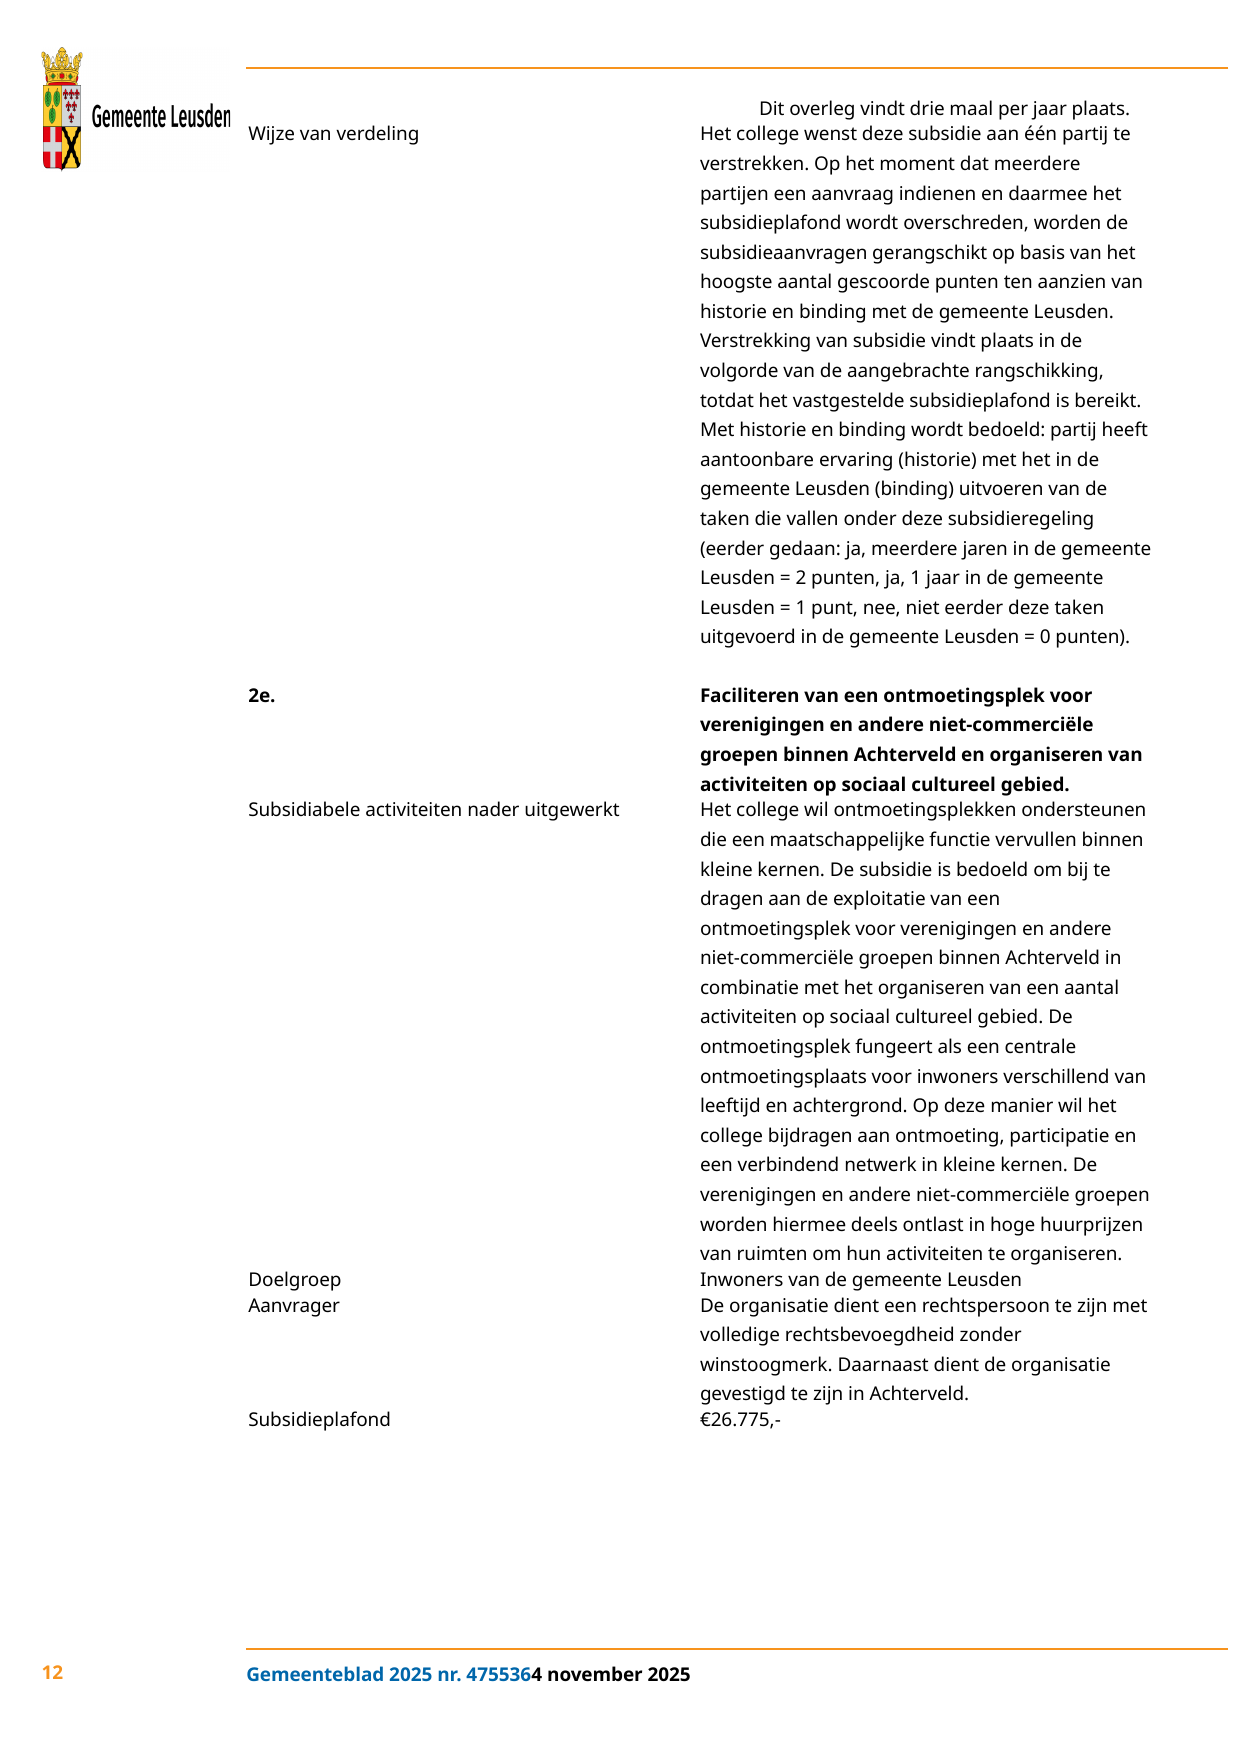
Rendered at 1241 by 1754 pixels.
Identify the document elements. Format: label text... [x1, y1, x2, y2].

table_cell Dit overleg vindt drie maal per jaar plaats. [700, 95, 1152, 121]
table_cell Aanvrager [248, 1292, 700, 1406]
table_cell De organisatie dient een rechtspersoon te zijn met volledige rechtsbevoegdheid zonder winstoogmerk. Daarnaast dient de organisatie gevestigd te zijn in Achterveld. [700, 1292, 1152, 1406]
table_cell Doelgroep [248, 1266, 700, 1292]
table_cell Subsidieplafond [248, 1406, 700, 1432]
table_cell Wijze van verdeling [248, 121, 700, 649]
picture [41, 47, 231, 172]
table_cell Inwoners van de gemeente Leusden [700, 1266, 1152, 1292]
table_cell Subsidiabele activiteiten nader uitgewerkt [248, 797, 700, 1266]
table_cell [248, 95, 700, 121]
table_header 2e. [248, 682, 700, 797]
table_header Faciliteren van een ontmoetingsplek voor verenigingen en andere niet-commerciële groepen binnen Achterveld en organiseren van activiteiten op sociaal cultureel gebied. [700, 682, 1152, 797]
table_cell Het college wil ontmoetingsplekken ondersteunen die een maatschappelijke functie vervullen binnen kleine kernen. De subsidie is bedoeld om bij te dragen aan de exploitatie van een ontmoetingsplek voor verenigingen en andere niet-commerciële groepen binnen Achterveld in combinatie met het organiseren van een aantal activiteiten op sociaal cultureel gebied. De ontmoetingsplek fungeert als een centrale ontmoetingsplaats voor inwoners verschillend van leeftijd en achtergrond. Op deze manier wil het college bijdragen aan ontmoeting, participatie en een verbindend netwerk in kleine kernen. De verenigingen en andere niet-commerciële groepen worden hiermee deels ontlast in hoge huurprijzen van ruimten om hun activiteiten te organiseren. [700, 797, 1152, 1266]
table_cell €26.775,- [700, 1406, 1152, 1432]
table_cell Het college wenst deze subsidie aan één partij te verstrekken. Op het moment dat meerdere partijen een aanvraag indienen en daarmee het subsidieplafond wordt overschreden, worden de subsidieaanvragen gerangschikt op basis van het hoogste aantal gescoorde punten ten aanzien van historie en binding met de gemeente Leusden. Verstrekking van subsidie vindt plaats in de volgorde van de aangebrachte rangschikking, totdat het vastgestelde subsidieplafond is bereikt. Met historie en binding wordt bedoeld: partij heeft aantoonbare ervaring (historie) met het in de gemeente Leusden (binding) uitvoeren van de taken die vallen onder deze subsidieregeling (eerder gedaan: ja, meerdere jaren in de gemeente Leusden = 2 punten, ja, 1 jaar in de gemeente Leusden = 1 punt, nee, niet eerder deze taken uitgevoerd in de gemeente Leusden = 0 punten). [700, 121, 1152, 649]
